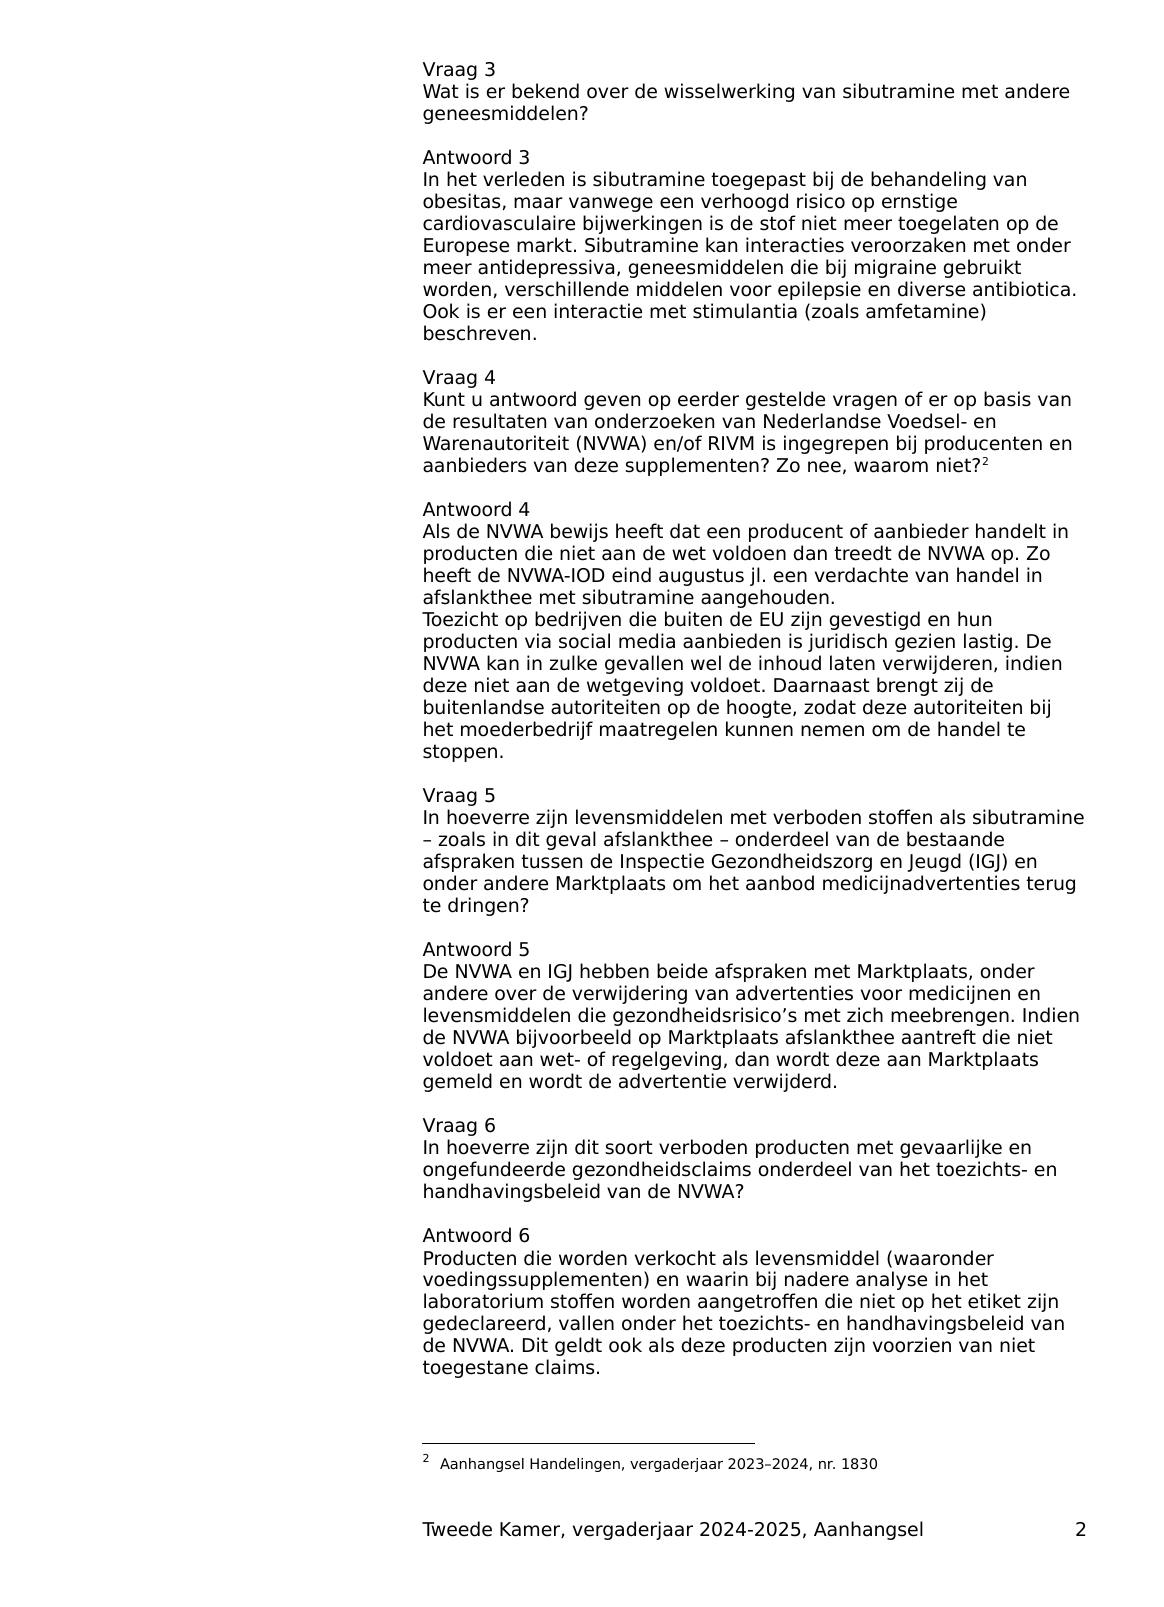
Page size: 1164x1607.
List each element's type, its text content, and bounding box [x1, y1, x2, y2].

text Aanhangsel Handelingen, vergaderjaar 2023–2024, nr. 1830 [422, 1452, 1087, 1474]
text Antwoord 6 [422, 1225, 1087, 1247]
text Antwoord 3 [422, 147, 1087, 169]
text Kunt u antwoord geven op eerder gestelde vragen of er op basis van de resultaten van onderzoeken van Nederlandse Voedsel- en Warenautoriteit (NVWA) en/of RIVM is ingegrepen bij producenten en aanbieders van deze supplementen? Zo nee, waarom niet? [422, 389, 1087, 477]
text Vraag 5 [422, 785, 1087, 807]
text Antwoord 4 [422, 499, 1087, 521]
text Vraag 4 [422, 367, 1087, 389]
text Wat is er bekend over de wisselwerking van sibutramine met andere geneesmiddelen? [422, 81, 1087, 125]
text De NVWA en IGJ hebben beide afspraken met Marktplaats, onder andere over de verwijdering van advertenties voor medicijnen en levensmiddelen die gezondheidsrisico’s met zich meebrengen. Indien de NVWA bijvoorbeeld op Marktplaats afslankthee aantreft die niet voldoet aan wet- of regelgeving, dan wordt deze aan Marktplaats gemeld en wordt de advertentie verwijderd. [422, 961, 1087, 1093]
text Als de NVWA bewijs heeft dat een producent of aanbieder handelt in producten die niet aan de wet voldoen dan treedt de NVWA op. Zo heeft de NVWA-IOD eind augustus jl. een verdachte van handel in afslankthee met sibutramine aangehouden. [422, 521, 1087, 609]
text In het verleden is sibutramine toegepast bij de behandeling van obesitas, maar vanwege een verhoogd risico op ernstige cardiovasculaire bijwerkingen is de stof niet meer toegelaten op de Europese markt. Sibutramine kan interacties veroorzaken met onder meer antidepressiva, geneesmiddelen die bij migraine gebruikt worden, verschillende middelen voor epilepsie en diverse antibiotica. Ook is er een interactie met stimulantia (zoals amfetamine) beschreven. [422, 169, 1087, 345]
text In hoeverre zijn dit soort verboden producten met gevaarlijke en ongefundeerde gezondheidsclaims onderdeel van het toezichts- en handhavingsbeleid van de NVWA? [422, 1137, 1087, 1203]
text Vraag 6 [422, 1115, 1087, 1137]
text Vraag 3 [422, 59, 1087, 81]
text Producten die worden verkocht als levensmiddel (waaronder voedingssupplementen) en waarin bij nadere analyse in het laboratorium stoffen worden aangetroffen die niet op het etiket zijn gedeclareerd, vallen onder het toezichts- en handhavingsbeleid van de NVWA. Dit geldt ook als deze producten zijn voorzien van niet toegestane claims. [422, 1247, 1087, 1379]
text Antwoord 5 [422, 939, 1087, 961]
text In hoeverre zijn levensmiddelen met verboden stoffen als sibutramine – zoals in dit geval afslankthee – onderdeel van de bestaande afspraken tussen de Inspectie Gezondheidszorg en Jeugd (IGJ) en onder andere Marktplaats om het aanbod medicijnadvertenties terug te dringen? [422, 807, 1087, 917]
text Toezicht op bedrijven die buiten de EU zijn gevestigd en hun producten via social media aanbieden is juridisch gezien lastig. De NVWA kan in zulke gevallen wel de inhoud laten verwijderen, indien deze niet aan de wetgeving voldoet. Daarnaast brengt zij de buitenlandse autoriteiten op de hoogte, zodat deze autoriteiten bij het moederbedrijf maatregelen kunnen nemen om de handel te stoppen. [422, 609, 1087, 763]
